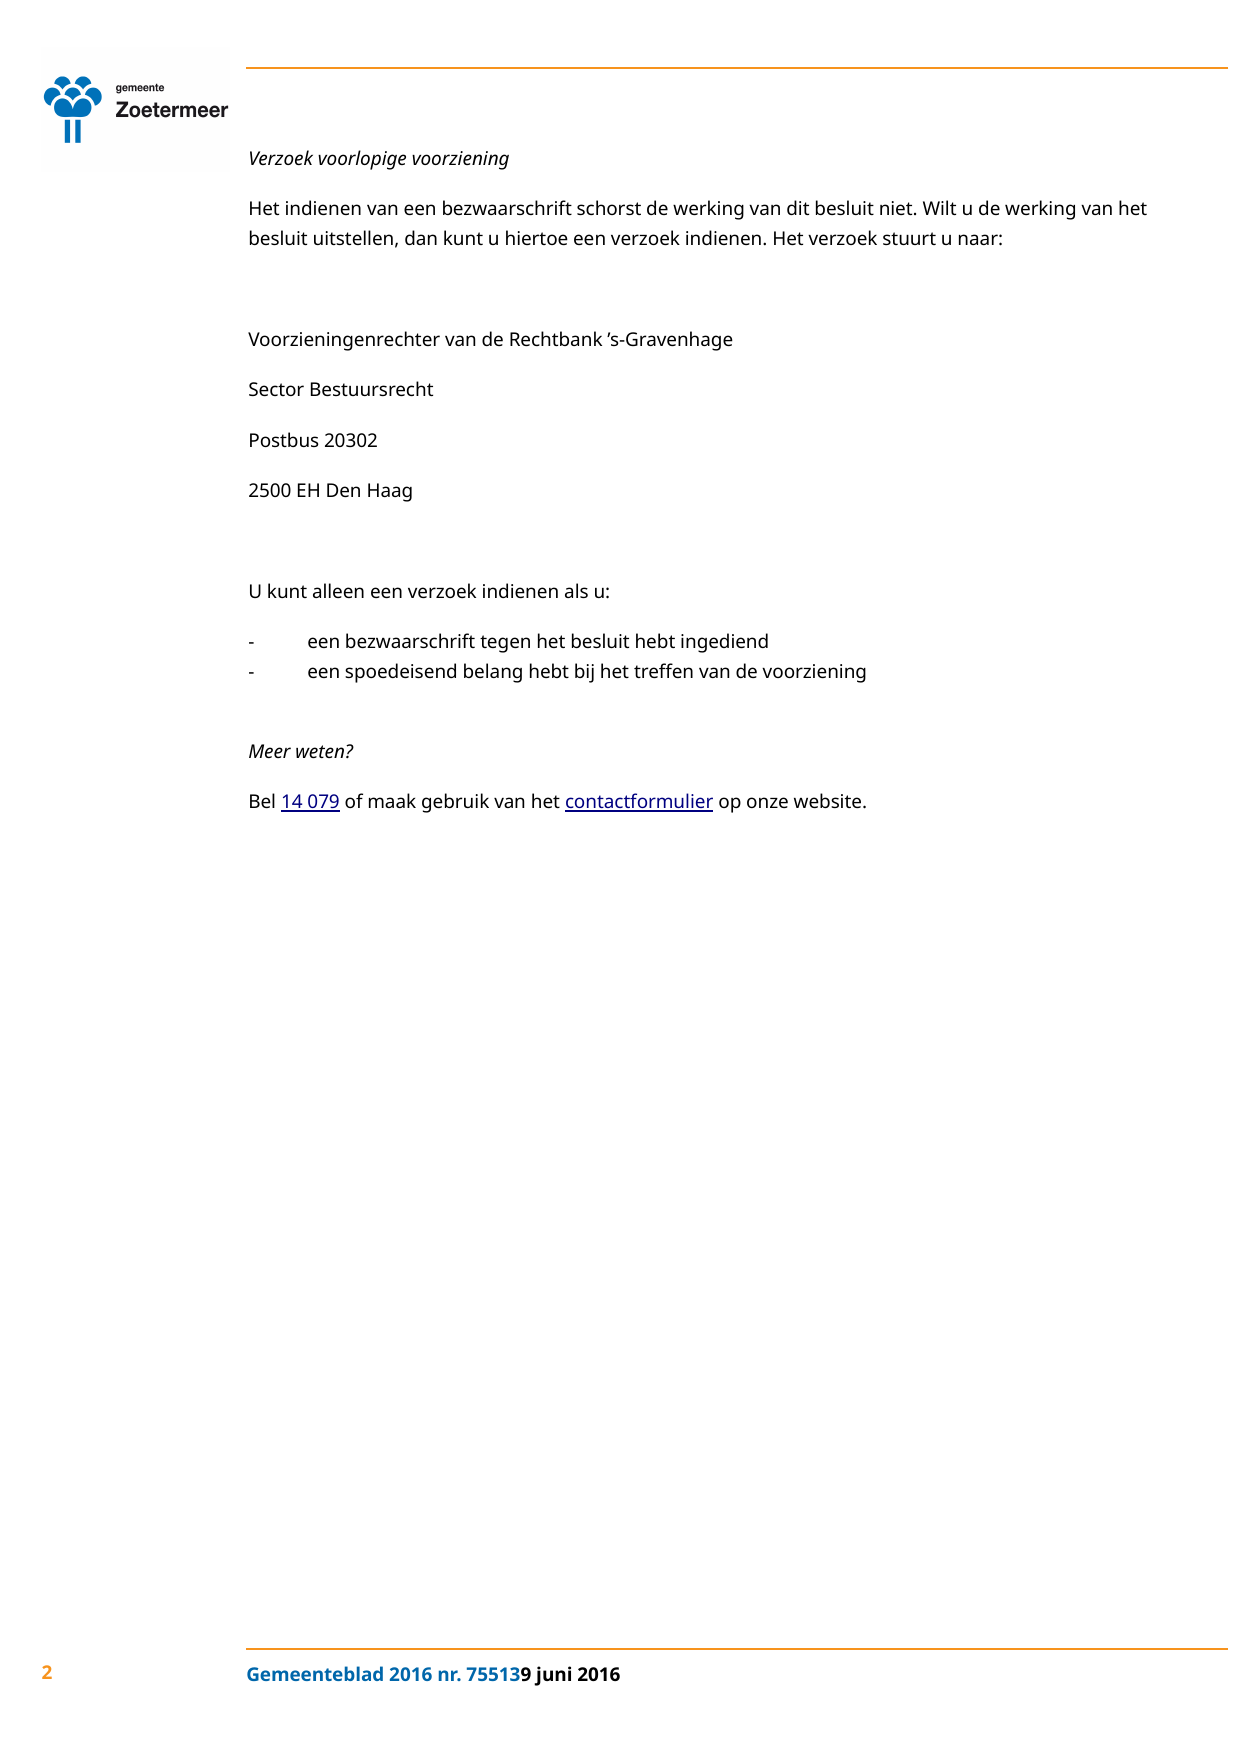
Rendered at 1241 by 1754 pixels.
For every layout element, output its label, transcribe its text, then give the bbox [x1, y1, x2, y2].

list een spoedeisend belang hebt bij het treffen van de voorziening [248, 658, 1152, 684]
list een bezwaarschrift tegen het besluit hebt ingediend [248, 628, 1152, 654]
text 2500 EH Den Haag [248, 477, 1152, 503]
text Meer weten? [248, 738, 1152, 764]
text Voorzieningenrechter van de Rechtbank ’s-Gravenhage [248, 326, 1152, 352]
text Het indienen van een bezwaarschrift schorst de werking van dit besluit niet. Wilt u de werking van het besluit uitstellen, dan kunt u hiertoe een verzoek indienen. Het verzoek stuurt u naar: [248, 196, 1152, 251]
text Bel 14 079 of maak gebruik van het contactformulier op onze website. [248, 788, 1152, 814]
text Verzoek voorlopige voorziening [248, 145, 1152, 171]
text Sector Bestuursrecht [248, 376, 1152, 402]
text U kunt alleen een verzoek indienen als u: [248, 578, 1152, 604]
picture [41, 47, 231, 172]
text Postbus 20302 [248, 427, 1152, 453]
